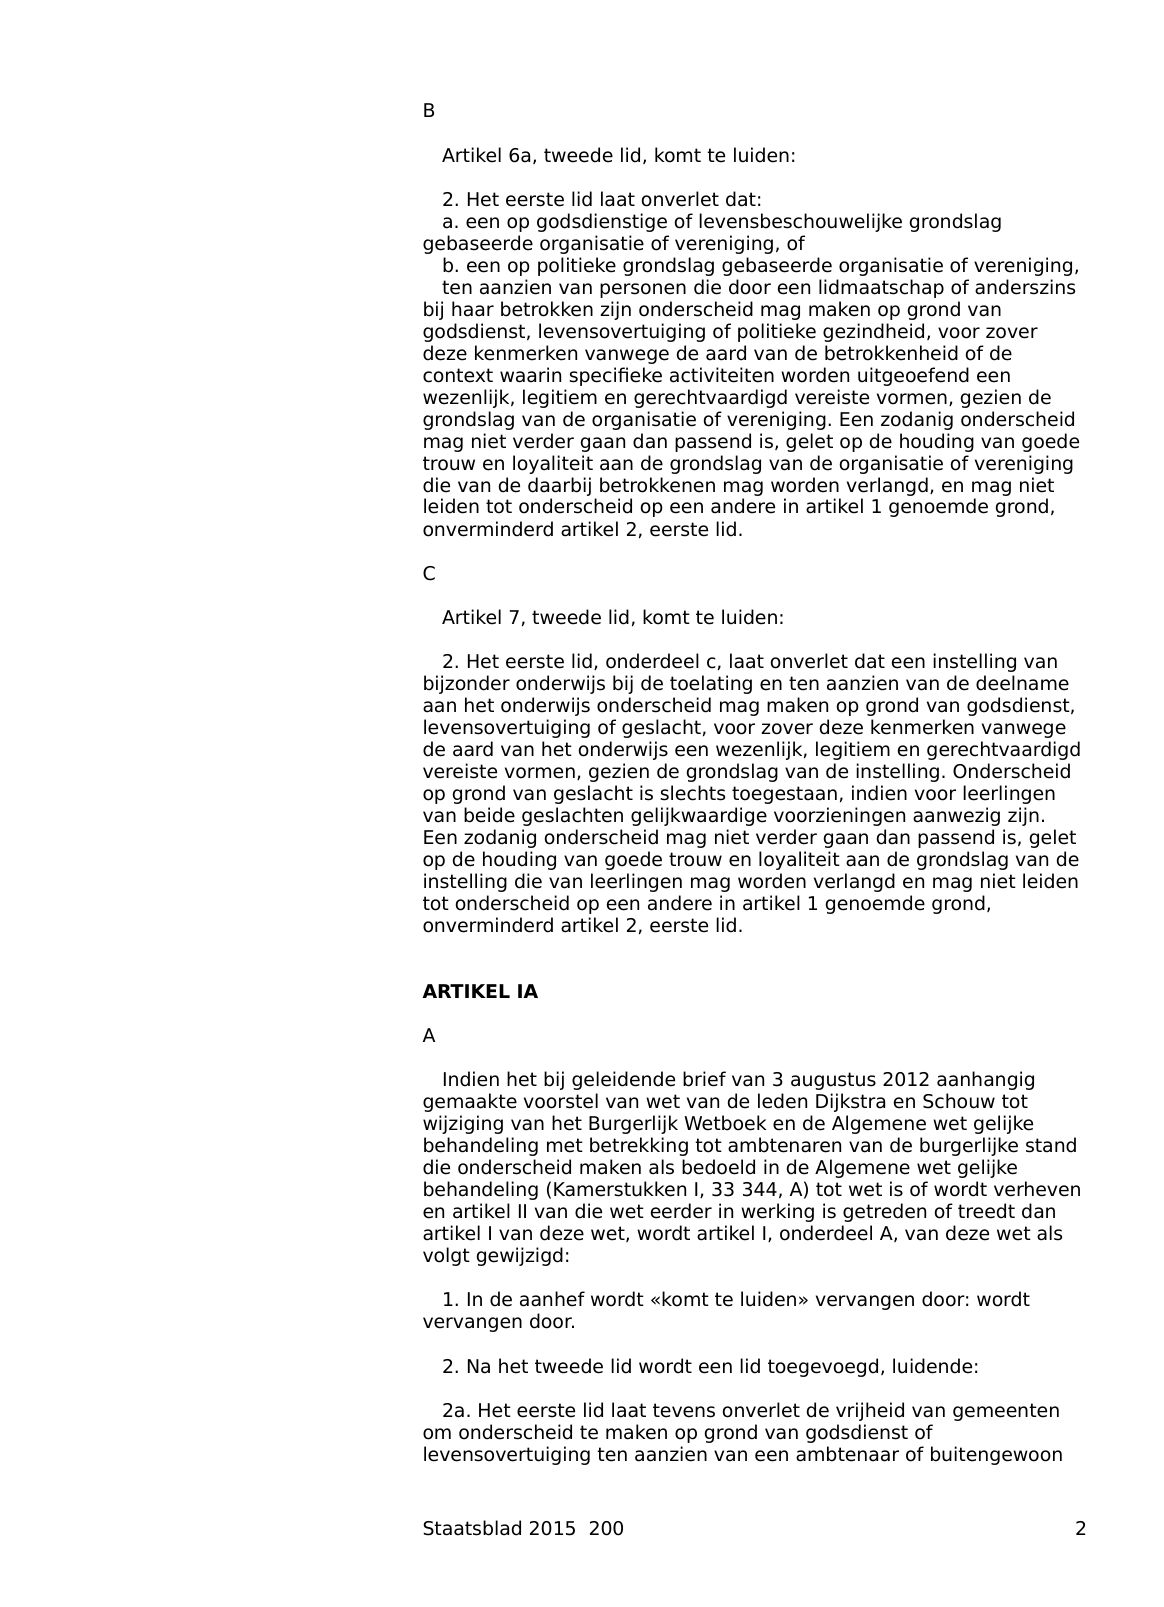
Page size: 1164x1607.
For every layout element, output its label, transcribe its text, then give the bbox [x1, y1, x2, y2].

text 2. Het eerste lid laat onverlet dat: [422, 189, 1087, 211]
text Artikel 7, tweede lid, komt te luiden: [422, 607, 1087, 629]
text Indien het bij geleidende brief van 3 augustus 2012 aanhangig gemaakte voorstel van wet van de leden Dijkstra en Schouw tot wijziging van het Burgerlijk Wetboek en de Algemene wet gelijke behandeling met betrekking tot ambtenaren van de burgerlijke stand die onderscheid maken als bedoeld in de Algemene wet gelijke behandeling (Kamerstukken I, 33 344, A) tot wet is of wordt verheven en artikel II van die wet eerder in werking is getreden of treedt dan artikel I van deze wet, wordt artikel I, onderdeel A, van deze wet als volgt gewijzigd: [422, 1069, 1087, 1267]
text a. een op godsdienstige of levensbeschouwelijke grondslag gebaseerde organisatie of vereniging, of [422, 211, 1087, 255]
subtitle ARTIKEL IA [422, 981, 1087, 1003]
text Artikel 6a, tweede lid, komt te luiden: [422, 144, 1087, 167]
text 2a. Het eerste lid laat tevens onverlet de vrijheid van gemeenten om onderscheid te maken op grond van godsdienst of levensovertuiging ten aanzien van een ambtenaar of buitengewoon [422, 1400, 1087, 1466]
text 2. Het eerste lid, onderdeel c, laat onverlet dat een instelling van bijzonder onderwijs bij de toelating en ten aanzien van de deelname aan het onderwijs onderscheid mag maken op grond van godsdienst, levensovertuiging of geslacht, voor zover deze kenmerken vanwege de aard van het onderwijs een wezenlijk, legitiem en gerechtvaardigd vereiste vormen, gezien de grondslag van de instelling. Onderscheid op grond van geslacht is slechts toegestaan, indien voor leerlingen van beide geslachten gelijkwaardige voorzieningen aanwezig zijn. Een zodanig onderscheid mag niet verder gaan dan passend is, gelet op de houding van goede trouw en loyaliteit aan de grondslag van de instelling die van leerlingen mag worden verlangd en mag niet leiden tot onderscheid op een andere in artikel 1 genoemde grond, onverminderd artikel 2, eerste lid. [422, 651, 1087, 937]
text 1. In de aanhef wordt «komt te luiden» vervangen door: wordt vervangen door. [422, 1289, 1087, 1333]
text ten aanzien van personen die door een lidmaatschap of anderszins bij haar betrokken zijn onderscheid mag maken op grond van godsdienst, levensovertuiging of politieke gezindheid, voor zover deze kenmerken vanwege de aard van de betrokkenheid of de context waarin specifieke activiteiten worden uitgeoefend een wezenlijk, legitiem en gerechtvaardigd vereiste vormen, gezien de grondslag van de organisatie of vereniging. Een zodanig onderscheid mag niet verder gaan dan passend is, gelet op de houding van goede trouw en loyaliteit aan de grondslag van de organisatie of vereniging die van de daarbij betrokkenen mag worden verlangd, en mag niet leiden tot onderscheid op een andere in artikel 1 genoemde grond, onverminderd artikel 2, eerste lid. [422, 277, 1087, 540]
text b. een op politieke grondslag gebaseerde organisatie of vereniging, [422, 255, 1087, 277]
text B [422, 100, 1087, 122]
text A [422, 1025, 1087, 1047]
text 2. Na het tweede lid wordt een lid toegevoegd, luidende: [422, 1356, 1087, 1377]
text C [422, 563, 1087, 584]
